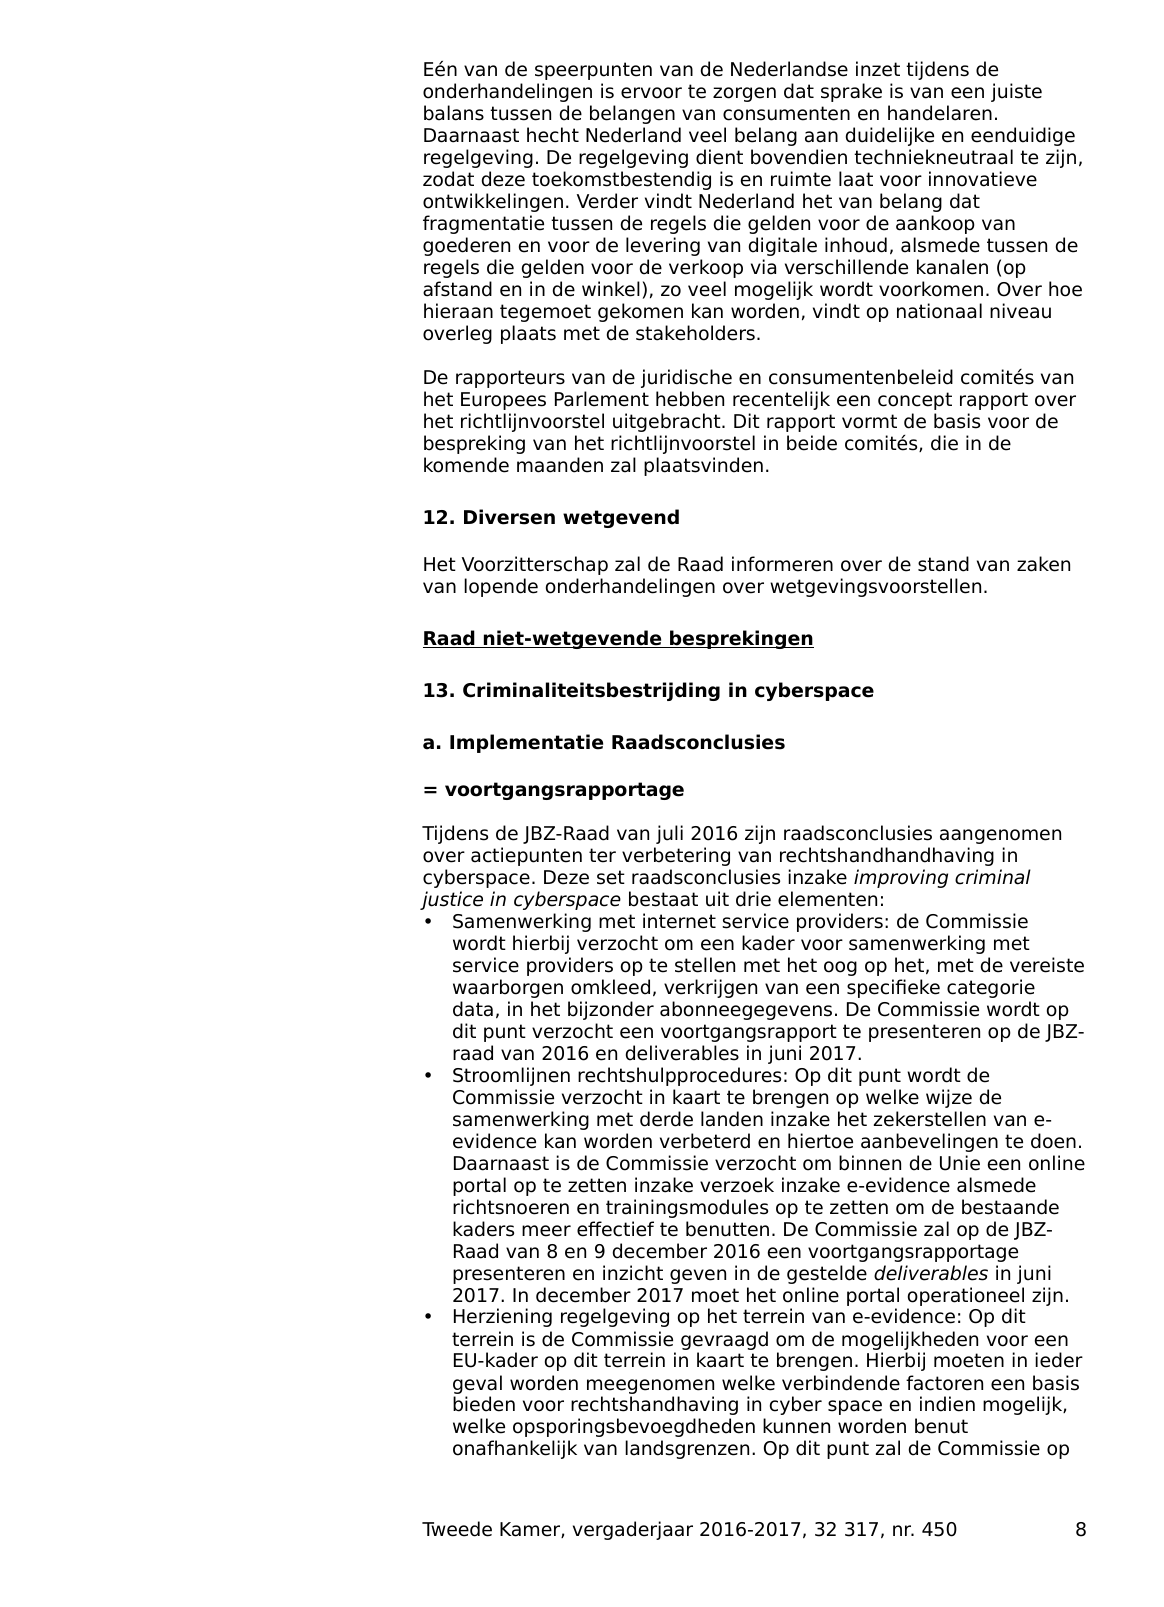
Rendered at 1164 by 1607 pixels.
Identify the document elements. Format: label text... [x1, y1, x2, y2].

text • Stroomlijnen rechtshulpprocedures: Op dit punt wordt de Commissie verzocht in kaart te brengen op welke wijze de samenwerking met derde landen inzake het zekerstellen van e-evidence kan worden verbeterd en hiertoe aanbevelingen te doen. Daarnaast is de Commissie verzocht om binnen de Unie een online portal op te zetten inzake verzoek inzake e-evidence alsmede richtsnoeren en trainingsmodules op te zetten om de bestaande kaders meer effectief te benutten. De Commissie zal op de JBZ-Raad van 8 en 9 december 2016 een voortgangsrapportage presenteren en inzicht geven in de gestelde deliverables in juni 2017. In december 2017 moet het online portal operationeel zijn. [422, 1065, 1087, 1306]
subtitle 13. Criminaliteitsbestrijding in cyberspace [422, 680, 1087, 702]
text Het Voorzitterschap zal de Raad informeren over de stand van zaken van lopende onderhandelingen over wetgevingsvoorstellen. [422, 554, 1087, 598]
text Tijdens de JBZ-Raad van juli 2016 zijn raadsconclusies aangenomen over actiepunten ter verbetering van rechtshandhandhaving in cyberspace. Deze set raadsconclusies inzake improving criminal justice in cyberspace bestaat uit drie elementen: [422, 823, 1087, 911]
text Eén van de speerpunten van de Nederlandse inzet tijdens de onderhandelingen is ervoor te zorgen dat sprake is van een juiste balans tussen de belangen van consumenten en handelaren. Daarnaast hecht Nederland veel belang aan duidelijke en eenduidige regelgeving. De regelgeving dient bovendien techniekneutraal te zijn, zodat deze toekomstbestendig is en ruimte laat voor innovatieve ontwikkelingen. Verder vindt Nederland het van belang dat fragmentatie tussen de regels die gelden voor de aankoop van goederen en voor de levering van digitale inhoud, alsmede tussen de regels die gelden voor de verkoop via verschillende kanalen (op afstand en in de winkel), zo veel mogelijk wordt voorkomen. Over hoe hieraan tegemoet gekomen kan worden, vindt op nationaal niveau overleg plaats met de stakeholders. [422, 59, 1087, 345]
text = voortgangsrapportage [422, 779, 1087, 801]
text • Samenwerking met internet service providers: de Commissie wordt hierbij verzocht om een kader voor samenwerking met service providers op te stellen met het oog op het, met de vereiste waarborgen omkleed, verkrijgen van een specifieke categorie data, in het bijzonder abonneegegevens. De Commissie wordt op dit punt verzocht een voortgangsrapport te presenteren op de JBZ-raad van 2016 en deliverables in juni 2017. [422, 911, 1087, 1065]
text De rapporteurs van de juridische en consumentenbeleid comités van het Europees Parlement hebben recentelijk een concept rapport over het richtlijnvoorstel uitgebracht. Dit rapport vormt de basis voor de bespreking van het richtlijnvoorstel in beide comités, die in de komende maanden zal plaatsvinden. [422, 367, 1087, 477]
subtitle Raad niet-wetgevende besprekingen [422, 628, 1087, 650]
text • Herziening regelgeving op het terrein van e-evidence: Op dit terrein is de Commissie gevraagd om de mogelijkheden voor een EU-kader op dit terrein in kaart te brengen. Hierbij moeten in ieder geval worden meegenomen welke verbindende factoren een basis bieden voor rechtshandhaving in cyber space en indien mogelijk, welke opsporingsbevoegdheden kunnen worden benut onafhankelijk van landsgrenzen. Op dit punt zal de Commissie op [422, 1306, 1087, 1460]
subtitle a. Implementatie Raadsconclusies [422, 732, 1087, 754]
subtitle 12. Diversen wetgevend [422, 507, 1087, 529]
